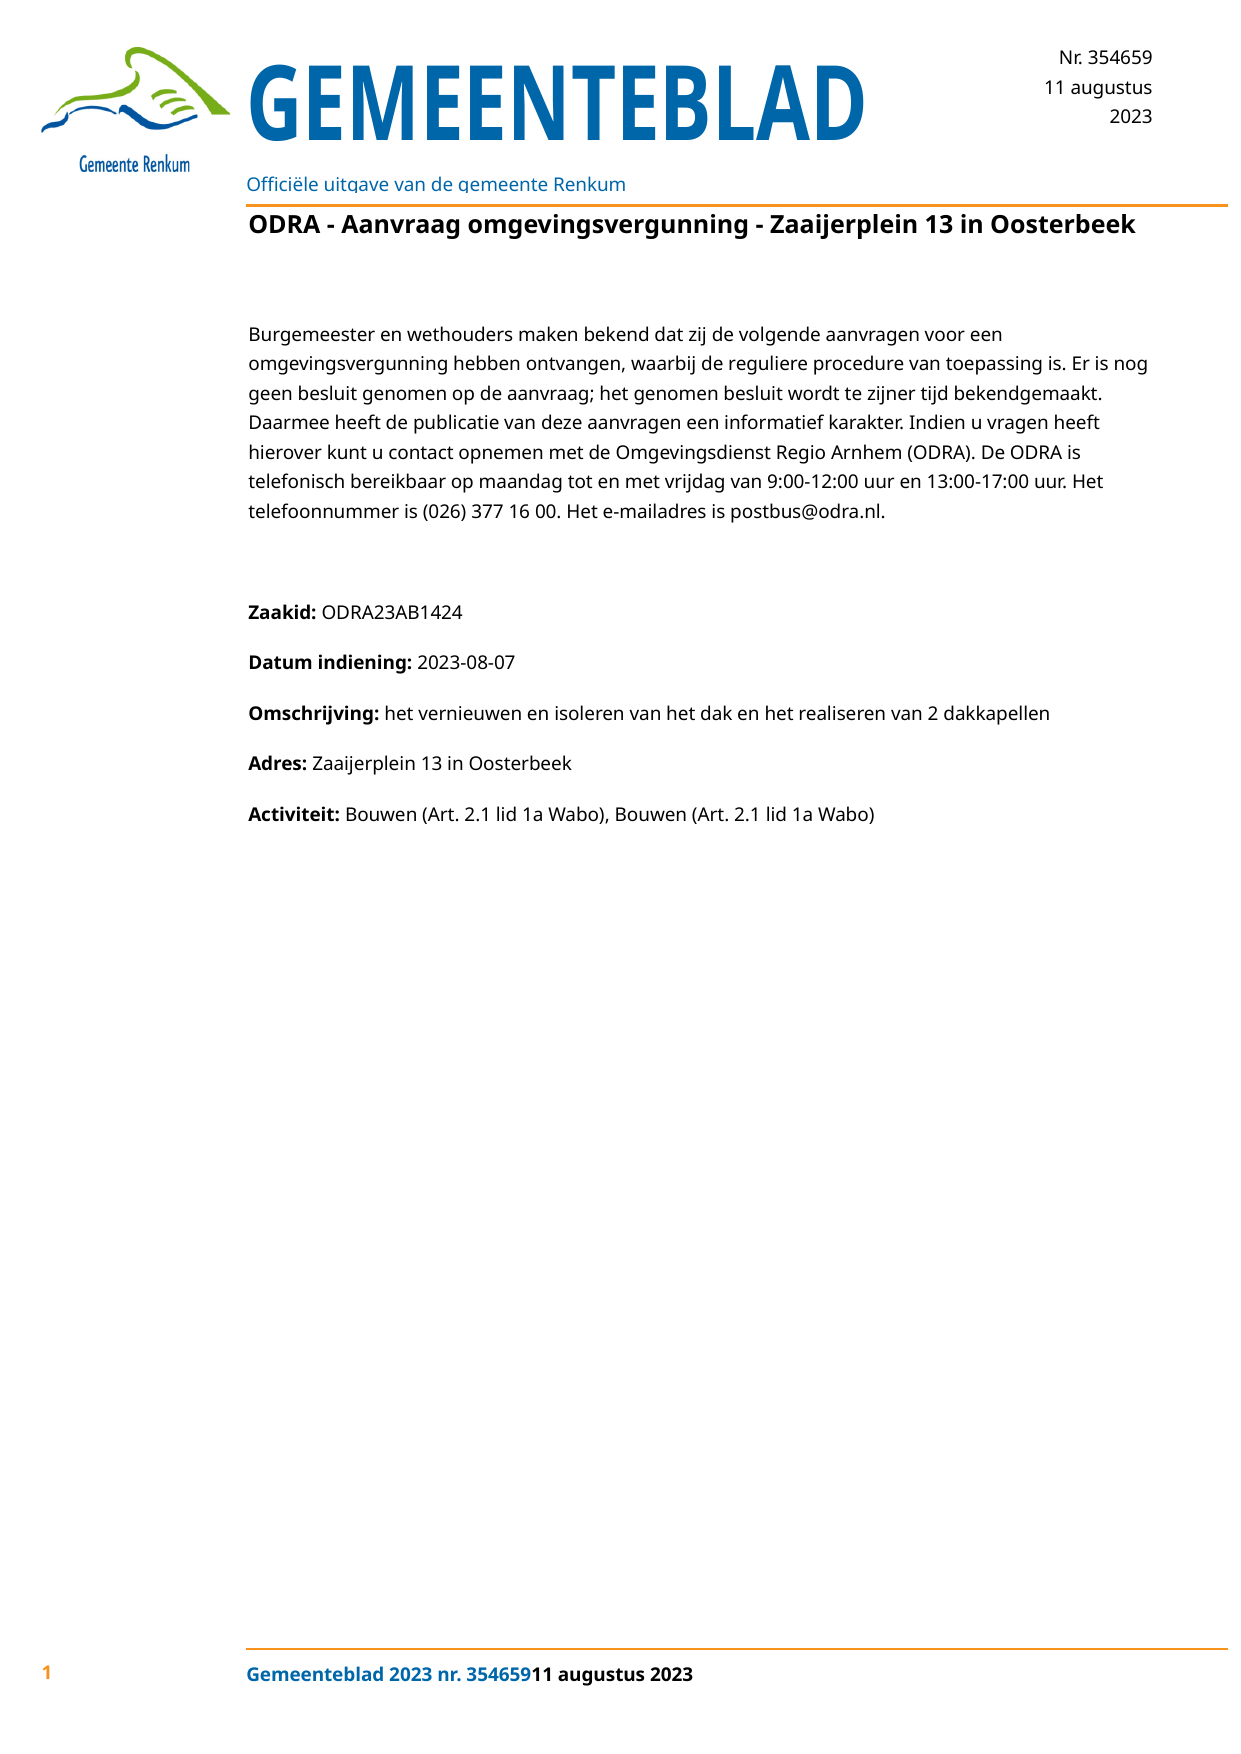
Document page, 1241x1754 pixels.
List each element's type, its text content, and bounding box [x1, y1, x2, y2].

text Activiteit: Bouwen (Art. 2.1 lid 1a Wabo), Bouwen (Art. 2.1 lid 1a Wabo) [248, 801, 1152, 826]
picture [41, 47, 231, 172]
text Burgemeester en wethouders maken bekend dat zij de volgende aanvragen voor een omgevingsvergunning hebben ontvangen, waarbij de reguliere procedure van toepassing is. Er is nog geen besluit genomen op de aanvraag; het genomen besluit wordt te zijner tijd bekendgemaakt. Daarmee heeft de publicatie van deze aanvragen een informatief karakter. Indien u vragen heeft hierover kunt u contact opnemen met de Omgevingsdienst Regio Arnhem (ODRA). De ODRA is telefonisch bereikbaar op maandag tot en met vrijdag van 9:00-12:00 uur en 13:00-17:00 uur. Het telefoonnummer is (026) 377 16 00. Het e-mailadres is postbus@odra.nl. [248, 321, 1152, 524]
text Datum indiening: 2023-08-07 [248, 649, 1152, 675]
text Omschrijving: het vernieuwen en isoleren van het dak en het realiseren van 2 dakkapellen [248, 700, 1152, 726]
text ODRA - Aanvraag omgevingsvergunning - Zaaijerplein 13 in Oosterbeek [248, 207, 1152, 241]
text Zaakid: ODRA23AB1424 [248, 599, 1152, 625]
text Adres: Zaaijerplein 13 in Oosterbeek [248, 750, 1152, 776]
